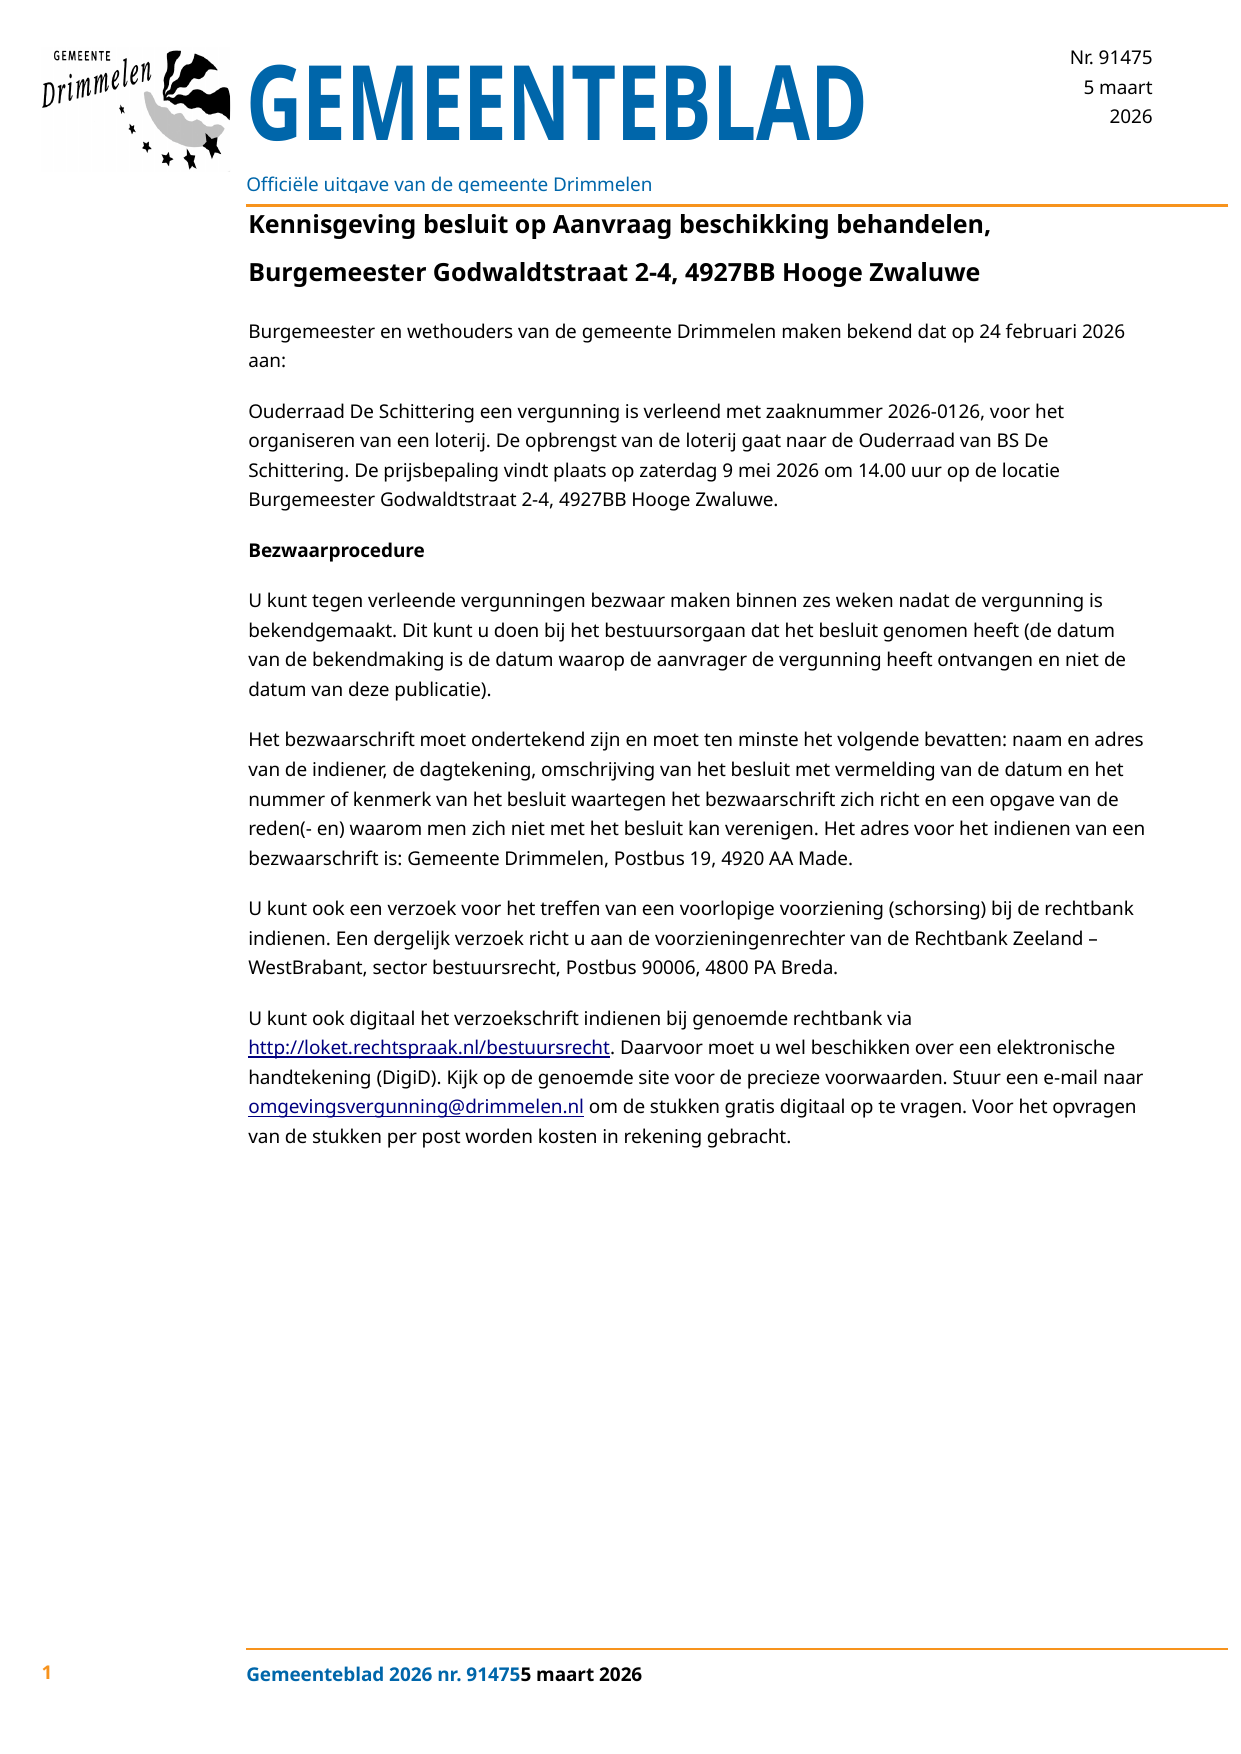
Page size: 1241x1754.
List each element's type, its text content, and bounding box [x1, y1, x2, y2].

text U kunt tegen verleende vergunningen bezwaar maken binnen zes weken nadat de vergunning is bekendgemaakt. Dit kunt u doen bij het bestuursorgaan dat het besluit genomen heeft (de datum van de bekendmaking is de datum waarop de aanvrager de vergunning heeft ontvangen en niet de datum van deze publicatie). [248, 587, 1152, 702]
text U kunt ook een verzoek voor het treffen van een voorlopige voorziening (schorsing) bij de rechtbank indienen. Een dergelijk verzoek richt u aan de voorzieningenrechter van de Rechtbank Zeeland – WestBrabant, sector bestuursrecht, Postbus 90006, 4800 PA Breda. [248, 895, 1152, 980]
text Het bezwaarschrift moet ondertekend zijn en moet ten minste het volgende bevatten: naam en adres van de indiener, de dagtekening, omschrijving van het besluit met vermelding van de datum en het nummer of kenmerk van het besluit waartegen het bezwaarschrift zich richt en een opgave van de reden(- en) waarom men zich niet met het besluit kan verenigen. Het adres voor het indienen van een bezwaarschrift is: Gemeente Drimmelen, Postbus 19, 4920 AA Made. [248, 727, 1152, 871]
text Kennisgeving besluit op Aanvraag beschikking behandelen, Burgemeester Godwaldtstraat 2-4, 4927BB Hooge Zwaluwe [248, 207, 1152, 288]
text Bezwaarprocedure [248, 537, 1152, 563]
text Ouderraad De Schittering een vergunning is verleend met zaaknummer 2026-0126, voor het organiseren van een loterij. De opbrengst van de loterij gaat naar de Ouderraad van BS De Schittering. De prijsbepaling vindt plaats op zaterdag 9 mei 2026 om 14.00 uur op de locatie Burgemeester Godwaldtstraat 2-4, 4927BB Hooge Zwaluwe. [248, 398, 1152, 512]
picture [41, 47, 231, 172]
text U kunt ook digitaal het verzoekschrift indienen bij genoemde rechtbank via http://loket.rechtspraak.nl/bestuursrecht. Daarvoor moet u wel beschikken over een elektronische handtekening (DigiD). Kijk op de genoemde site voor de precieze voorwaarden. Stuur een e-mail naar omgevingsvergunning@drimmelen.nl om de stukken gratis digitaal op te vragen. Voor het opvragen van de stukken per post worden kosten in rekening gebracht. [248, 1005, 1152, 1149]
text Burgemeester en wethouders van de gemeente Drimmelen maken bekend dat op 24 februari 2026 aan: [248, 318, 1152, 373]
